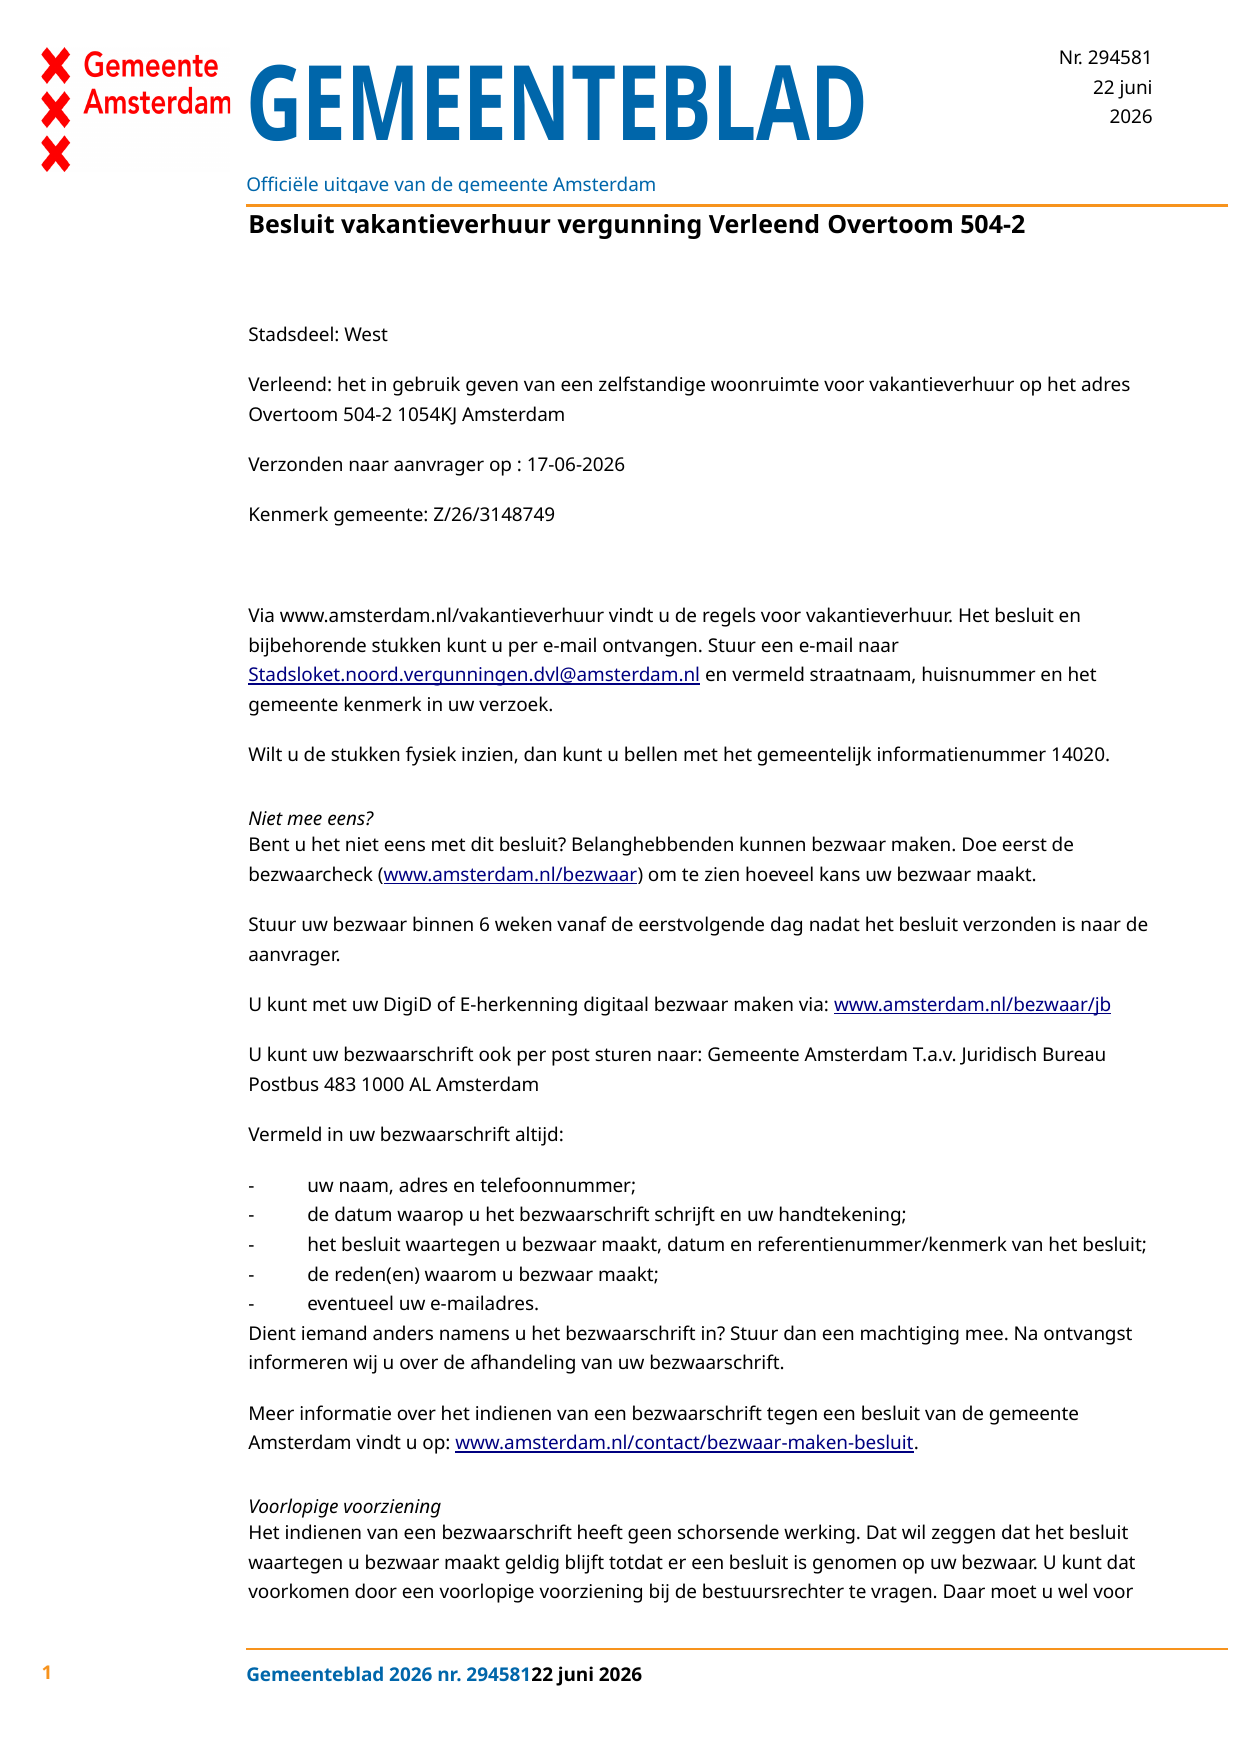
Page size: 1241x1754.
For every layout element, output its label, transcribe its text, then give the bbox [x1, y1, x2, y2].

text Wilt u de stukken fysiek inzien, dan kunt u bellen met het gemeentelijk informatienummer 14020. [248, 742, 1152, 767]
picture [41, 47, 231, 172]
text Dient iemand anders namens u het bezwaarschrift in? Stuur dan een machtiging mee. Na ontvangst informeren wij u over de afhandeling van uw bezwaarschrift. [248, 1320, 1152, 1375]
text U kunt uw bezwaarschrift ook per post sturen naar: Gemeente Amsterdam T.a.v. Juridisch Bureau Postbus 483 1000 AL Amsterdam [248, 1042, 1152, 1097]
text Verleend: het in gebruik geven van een zelfstandige woonruimte voor vakantieverhuur op het adres Overtoom 504-2 1054KJ Amsterdam [248, 371, 1152, 426]
text Stadsdeel: West [248, 321, 1152, 346]
text Meer informatie over het indienen van een bezwaarschrift tegen een besluit van de gemeente Amsterdam vindt u op: www.amsterdam.nl/contact/bezwaar-maken-besluit. [248, 1400, 1152, 1455]
list eventueel uw e-mailadres. [248, 1290, 1152, 1316]
text Besluit vakantieverhuur vergunning Verleend Overtoom 504-2 [248, 207, 1152, 241]
list de datum waarop u het bezwaarschrift schrijft en uw handtekening; [248, 1202, 1152, 1227]
text Verzonden naar aanvrager op : 17-06-2026 [248, 451, 1152, 477]
text U kunt met uw DigiD of E-herkenning digitaal bezwaar maken via: www.amsterdam.nl/bezwaar/jb [248, 991, 1152, 1017]
text Voorlopige voorziening [248, 1493, 1152, 1519]
text Via www.amsterdam.nl/vakantieverhuur vindt u de regels voor vakantieverhuur. Het besluit en bijbehorende stukken kunt u per e-mail ontvangen. Stuur een e-mail naar Stadsloket.noord.vergunningen.dvl@amsterdam.nl en vermeld straatnaam, huisnummer en het gemeente kenmerk in uw verzoek. [248, 602, 1152, 717]
list uw naam, adres en telefoonnummer; [248, 1172, 1152, 1198]
text Het indienen van een bezwaarschrift heeft geen schorsende werking. Dat wil zeggen dat het besluit waartegen u bezwaar maakt geldig blijft totdat er een besluit is genomen op uw bezwaar. U kunt dat voorkomen door een voorlopige voorziening bij de bestuursrechter te vragen. Daar moet u wel voor [248, 1519, 1152, 1604]
text Kenmerk gemeente: Z/26/3148749 [248, 502, 1152, 527]
text Vermeld in uw bezwaarschrift altijd: [248, 1122, 1152, 1147]
list de reden(en) waarom u bezwaar maakt; [248, 1261, 1152, 1287]
text Niet mee eens? [248, 806, 1152, 831]
text Bent u het niet eens met dit besluit? Belanghebbenden kunnen bezwaar maken. Doe eerst de bezwaarcheck (www.amsterdam.nl/bezwaar) om te zien hoeveel kans uw bezwaar maakt. [248, 831, 1152, 887]
list het besluit waartegen u bezwaar maakt, datum en referentienummer/kenmerk van het besluit; [248, 1231, 1152, 1257]
text Stuur uw bezwaar binnen 6 weken vanaf de eerstvolgende dag nadat het besluit verzonden is naar de aanvrager. [248, 911, 1152, 967]
